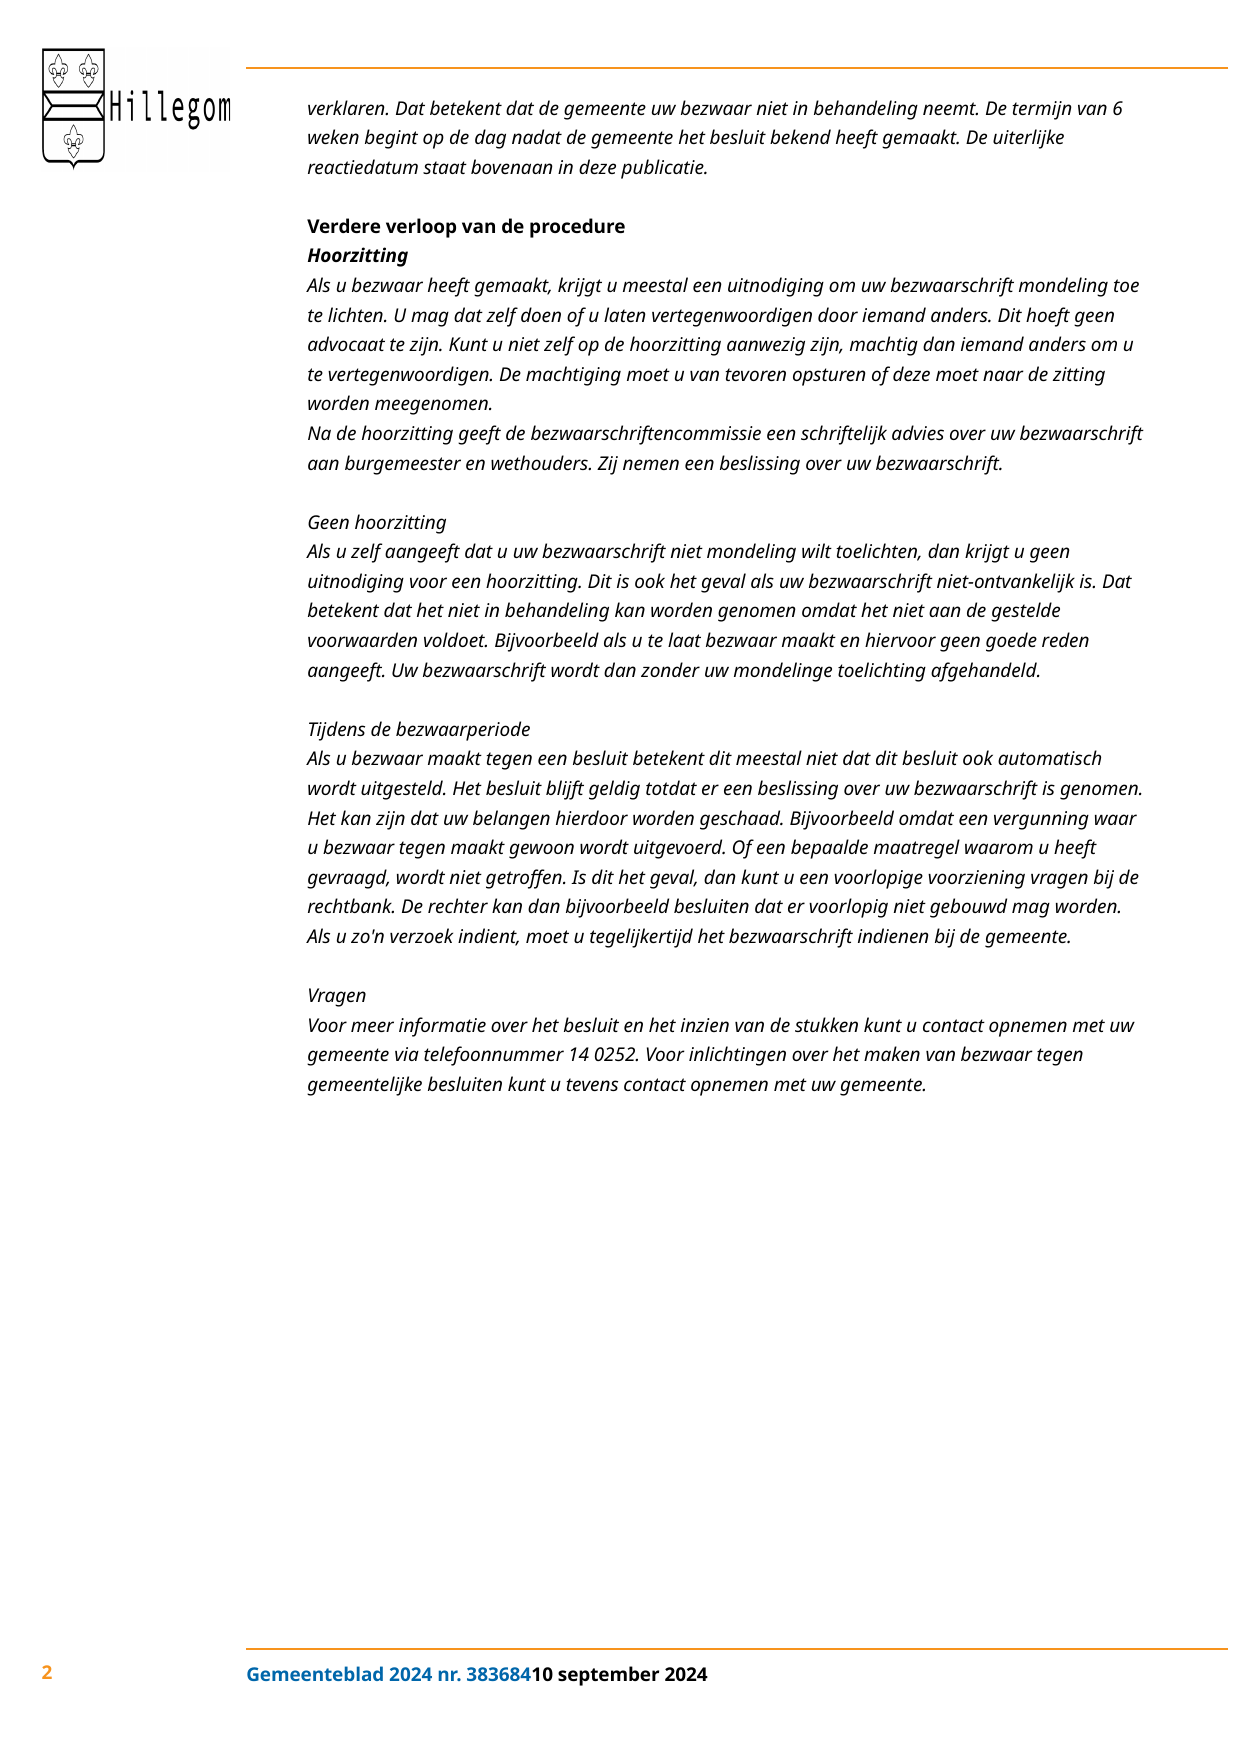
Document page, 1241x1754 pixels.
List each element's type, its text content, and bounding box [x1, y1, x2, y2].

picture [41, 47, 231, 172]
list Als u zelf aangeeft dat u uw bezwaarschrift niet mondeling wilt toelichten, dan krijgt u geen uitnodiging voor een hoorzitting. Dit is ook het geval als uw bezwaarschrift niet-ontvankelijk is. Dat betekent dat het niet in behandeling kan worden genomen omdat het niet aan de gestelde voorwaarden voldoet. Bijvoorbeeld als u te laat bezwaar maakt en hiervoor geen goede reden aangeeft. Uw bezwaarschrift wordt dan zonder uw mondelinge toelichting afgehandeld. [248, 538, 1152, 683]
list Als u bezwaar heeft gemaakt, krijgt u meestal een uitnodiging om uw bezwaarschrift mondeling toe te lichten. U mag dat zelf doen of u laten vertegenwoordigen door iemand anders. Dit hoeft geen advocaat te zijn. Kunt u niet zelf op de hoorzitting aanwezig zijn, machtig dan iemand anders om u te vertegenwoordigen. De machtiging moet u van tevoren opsturen of deze moet naar de zitting worden meegenomen. [248, 272, 1152, 416]
list Verdere verloop van de procedure [248, 213, 1152, 239]
list Vragen [248, 982, 1152, 1008]
list Hoorzitting [248, 243, 1152, 268]
list Als u bezwaar maakt tegen een besluit betekent dit meestal niet dat dit besluit ook automatisch wordt uitgesteld. Het besluit blijft geldig totdat er een beslissing over uw bezwaarschrift is genomen. Het kan zijn dat uw belangen hierdoor worden geschaad. Bijvoorbeeld omdat een vergunning waar u bezwaar tegen maakt gewoon wordt uitgevoerd. Of een bepaalde maatregel waarom u heeft gevraagd, wordt niet getroffen. Is dit het geval, dan kunt u een voorlopige voorziening vragen bij de rechtbank. De rechter kan dan bijvoorbeeld besluiten dat er voorlopig niet gebouwd mag worden. Als u zo'n verzoek indient, moet u tegelijkertijd het bezwaarschrift indienen bij de gemeente. [248, 746, 1152, 949]
list Geen hoorzitting [248, 509, 1152, 535]
list Voor meer informatie over het besluit en het inzien van de stukken kunt u contact opnemen met uw gemeente via telefoonnummer 14 0252. Voor inlichtingen over het maken van bezwaar tegen gemeentelijke besluiten kunt u tevens contact opnemen met uw gemeente. [248, 1012, 1152, 1097]
list verklaren. Dat betekent dat de gemeente uw bezwaar niet in behandeling neemt. De termijn van 6 weken begint op de dag nadat de gemeente het besluit bekend heeft gemaakt. De uiterlijke reactiedatum staat bovenaan in deze publicatie. [248, 95, 1152, 180]
list Na de hoorzitting geeft de bezwaarschriftencommissie een schriftelijk advies over uw bezwaarschrift aan burgemeester en wethouders. Zij nemen een beslissing over uw bezwaarschrift. [248, 420, 1152, 476]
list Tijdens de bezwaarperiode [248, 716, 1152, 742]
